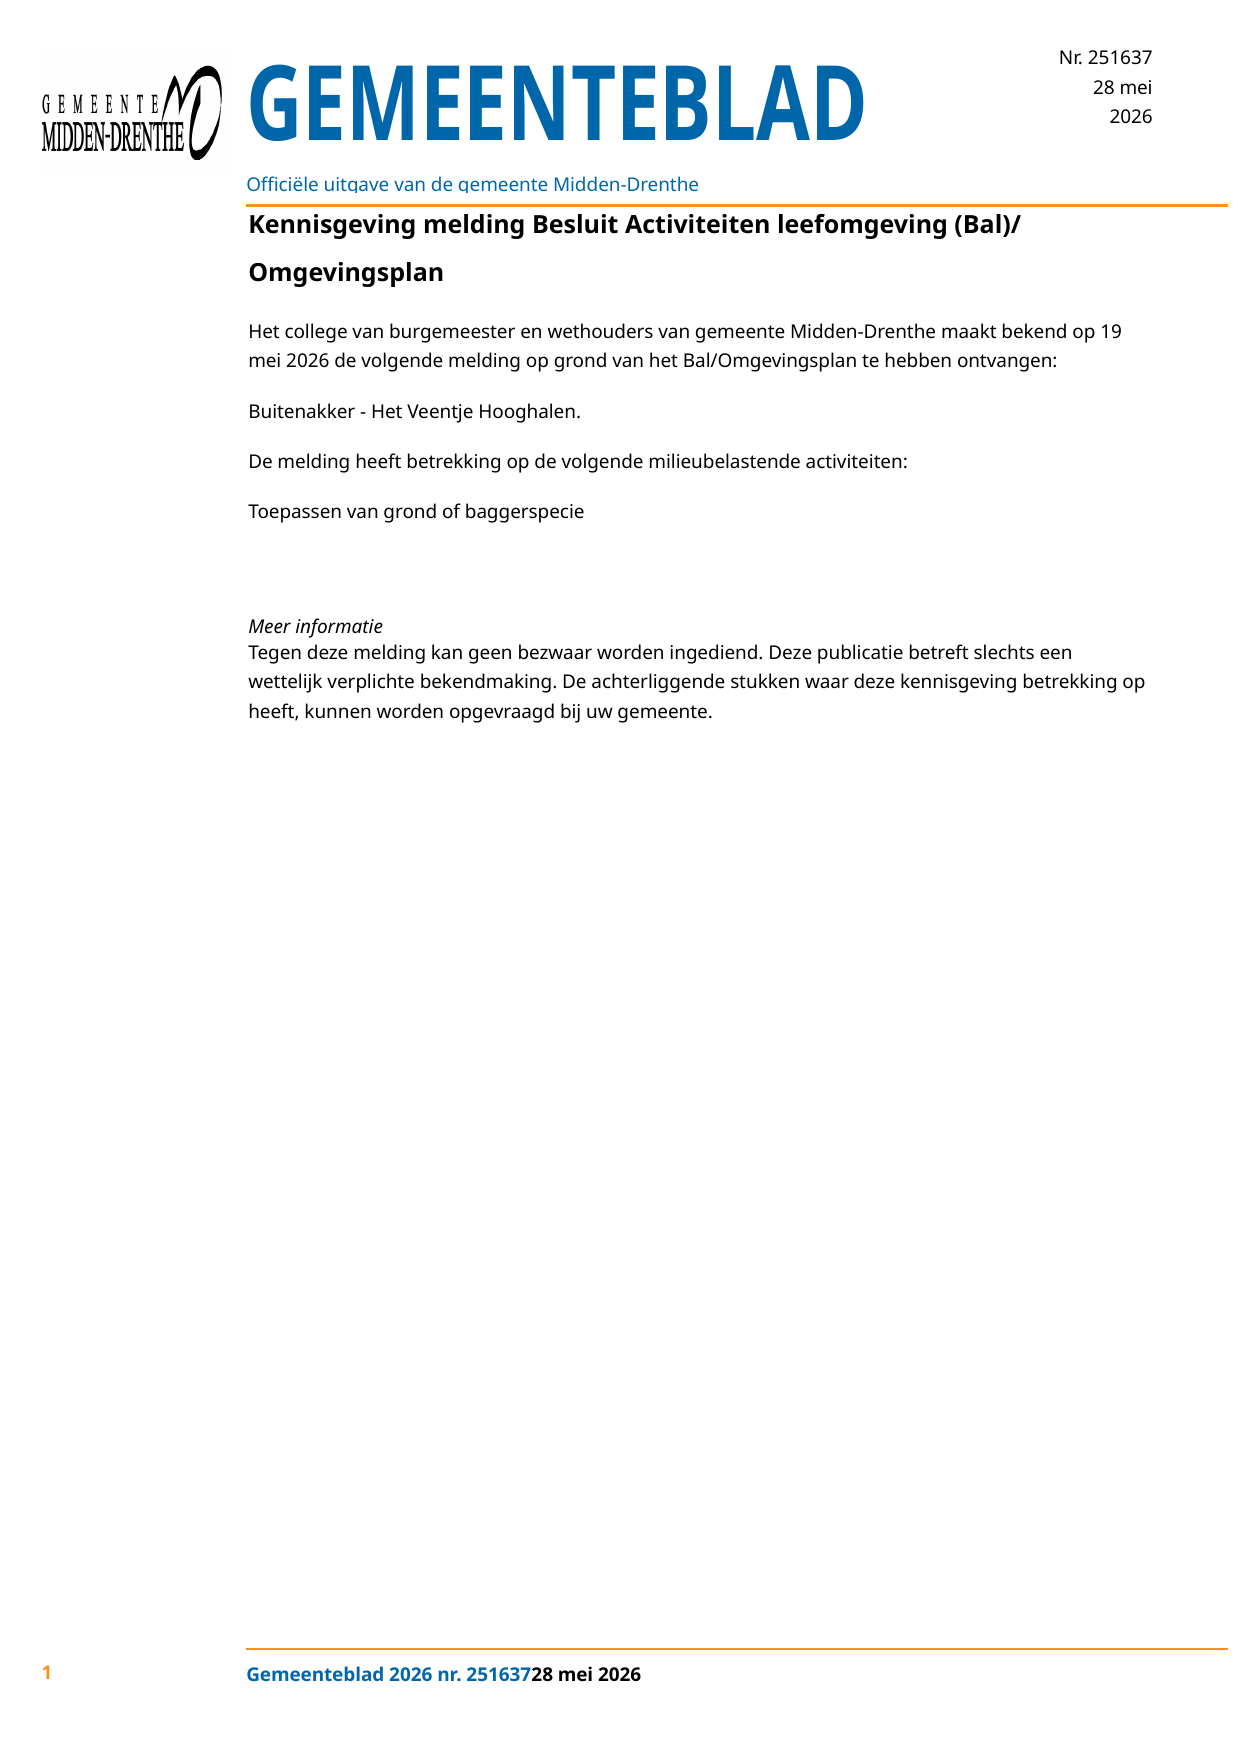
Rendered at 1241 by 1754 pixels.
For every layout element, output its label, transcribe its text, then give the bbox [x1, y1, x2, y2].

picture [41, 47, 231, 172]
text Meer informatie [248, 613, 1152, 639]
text Kennisgeving melding Besluit Activiteiten leefomgeving (Bal)/ Omgevingsplan [248, 207, 1152, 288]
text Toepassen van grond of baggerspecie [248, 499, 1152, 524]
text Het college van burgemeester en wethouders van gemeente Midden-Drenthe maakt bekend op 19 mei 2026 de volgende melding op grond van het Bal/Omgevingsplan te hebben ontvangen: [248, 318, 1152, 373]
text De melding heeft betrekking op de volgende milieubelastende activiteiten: [248, 448, 1152, 474]
text Buitenakker - Het Veentje Hooghalen. [248, 398, 1152, 424]
text Tegen deze melding kan geen bezwaar worden ingediend. Deze publicatie betreft slechts een wettelijk verplichte bekendmaking. De achterliggende stukken waar deze kennisgeving betrekking op heeft, kunnen worden opgevraagd bij uw gemeente. [248, 639, 1152, 724]
